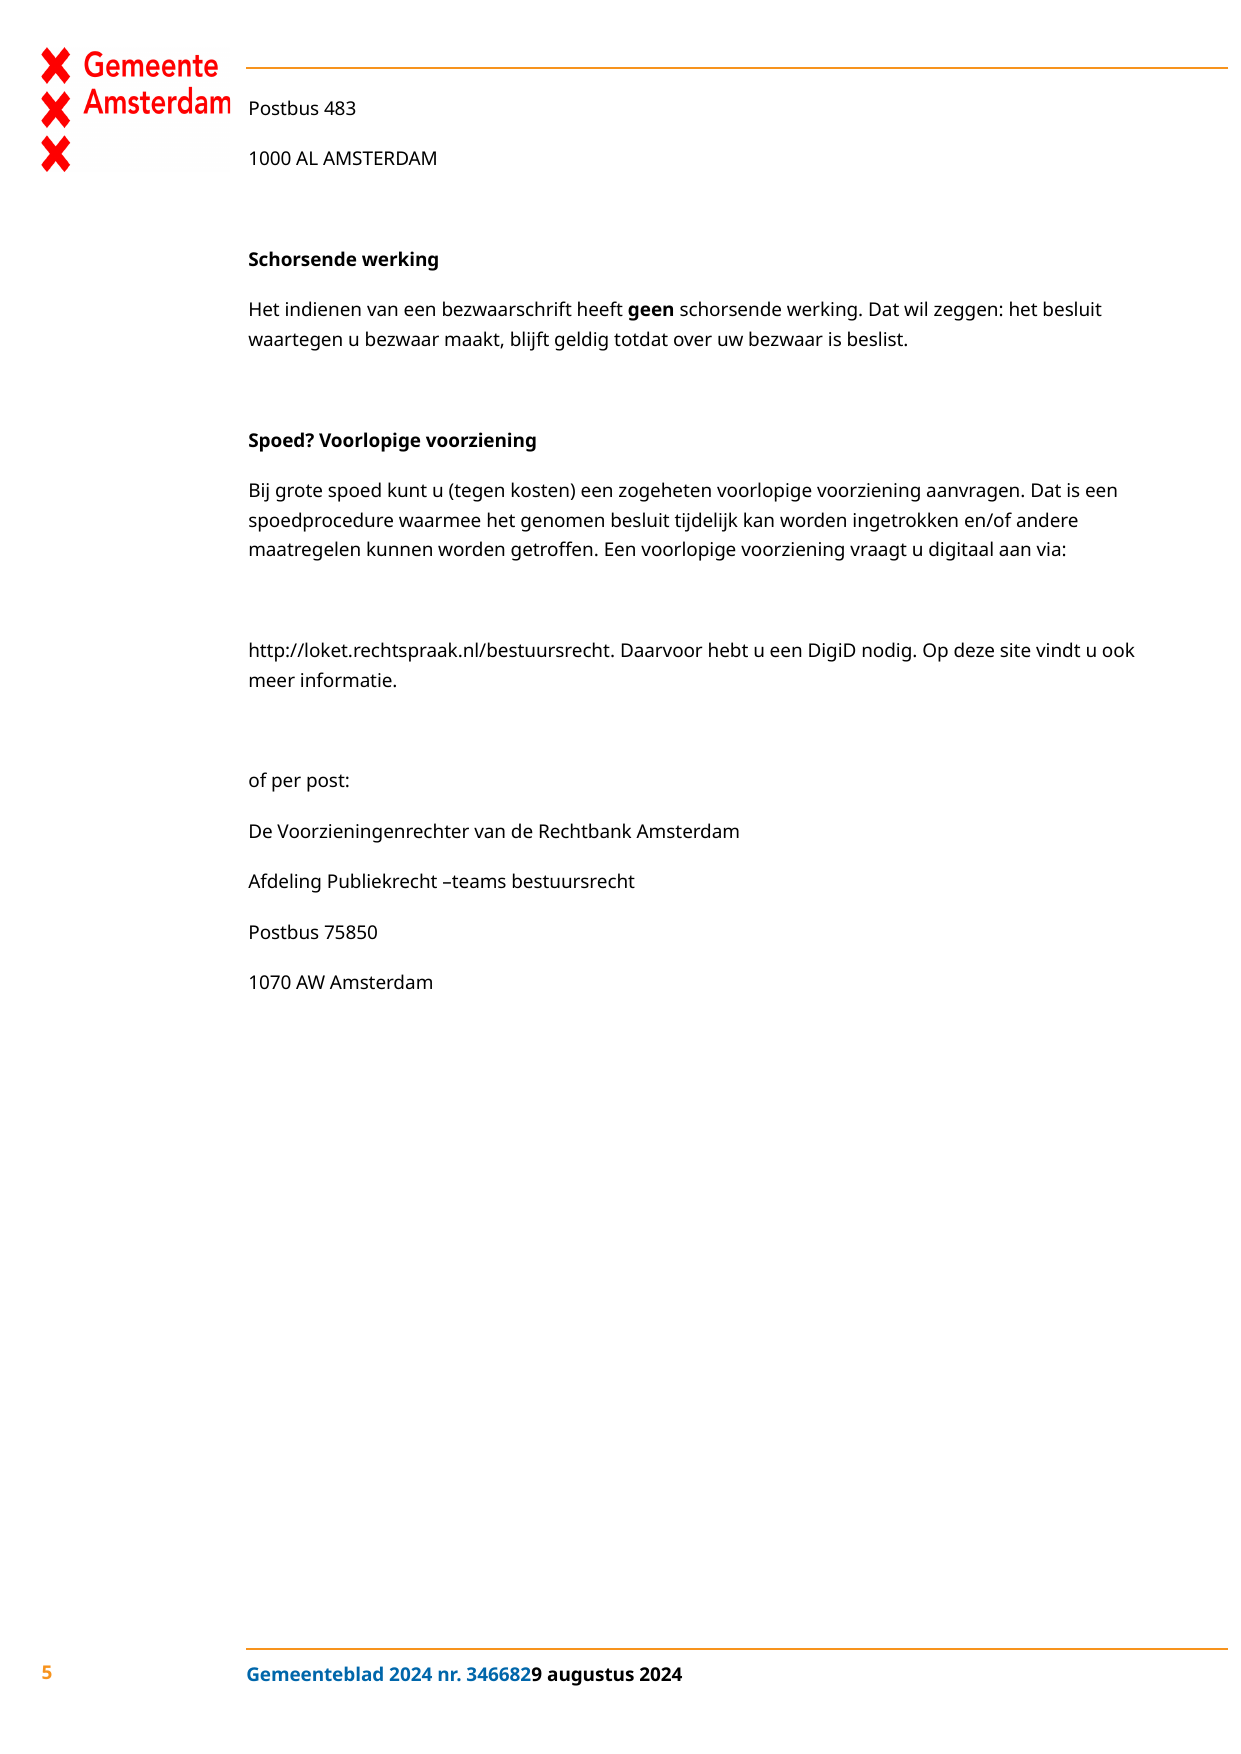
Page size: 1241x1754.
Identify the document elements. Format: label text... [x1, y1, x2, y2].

text Spoed? Voorlopige voorziening [248, 427, 1152, 453]
text Postbus 483 [248, 95, 1152, 121]
text Bij grote spoed kunt u (tegen kosten) een zogeheten voorlopige voorziening aanvragen. Dat is een spoedprocedure waarmee het genomen besluit tijdelijk kan worden ingetrokken en/of andere maatregelen kunnen worden getroffen. Een voorlopige voorziening vraagt u digitaal aan via: [248, 477, 1152, 562]
text 1000 AL AMSTERDAM [248, 145, 1152, 171]
picture [41, 47, 231, 172]
text De Voorzieningenrechter van de Rechtbank Amsterdam [248, 818, 1152, 844]
text Afdeling Publiekrecht –teams bestuursrecht [248, 868, 1152, 894]
text Het indienen van een bezwaarschrift heeft geen schorsende werking. Dat wil zeggen: het besluit waartegen u bezwaar maakt, blijft geldig totdat over uw bezwaar is beslist. [248, 296, 1152, 352]
text 1070 AW Amsterdam [248, 969, 1152, 995]
text of per post: [248, 768, 1152, 793]
text http://loket.rechtspraak.nl/bestuursrecht. Daarvoor hebt u een DigiD nodig. Op deze site vindt u ook meer informatie. [248, 637, 1152, 693]
text Postbus 75850 [248, 919, 1152, 945]
text Schorsende werking [248, 246, 1152, 272]
